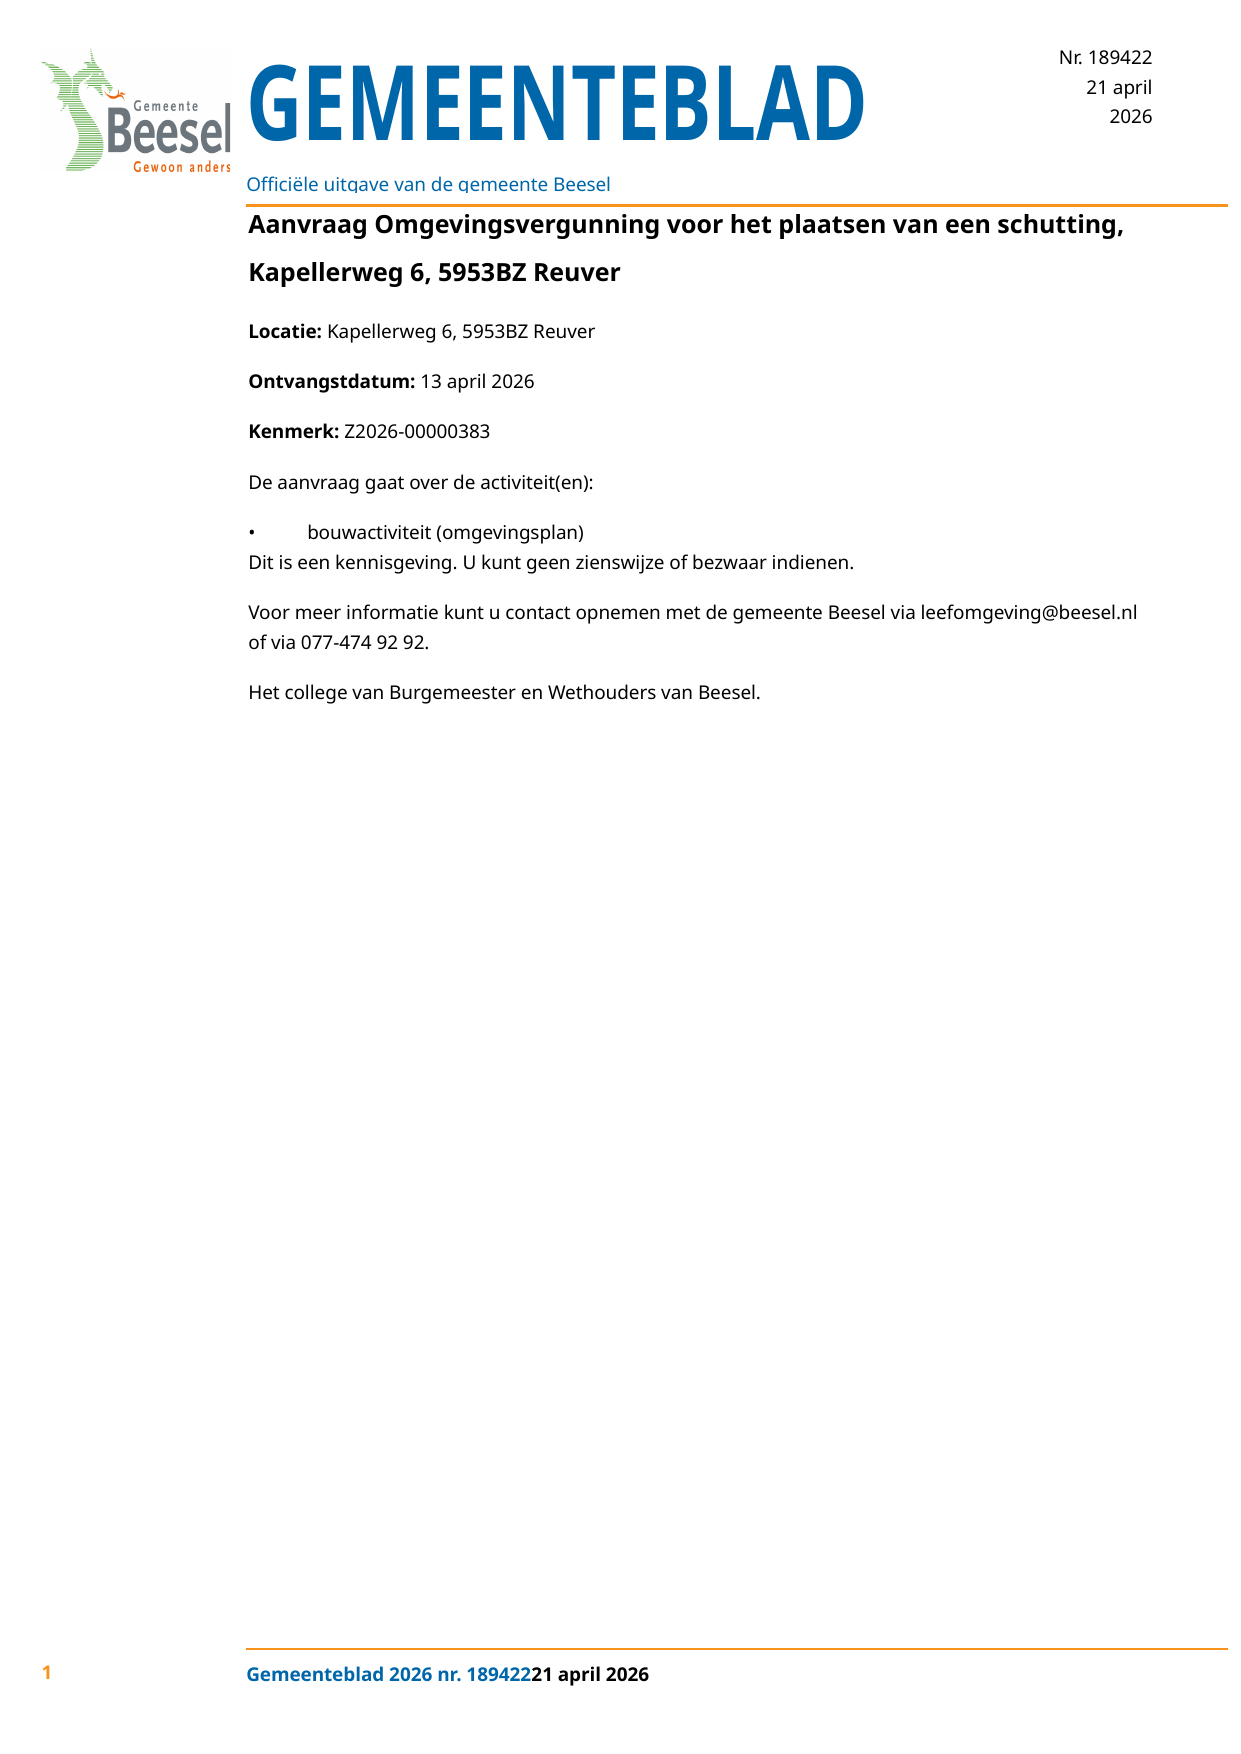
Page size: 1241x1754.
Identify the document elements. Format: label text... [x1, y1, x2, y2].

text De aanvraag gaat over de activiteit(en): [248, 469, 1152, 495]
list bouwactiviteit (omgevingsplan) [248, 519, 1152, 545]
text Het college van Burgemeester en Wethouders van Beesel. [248, 679, 1152, 705]
text Voor meer informatie kunt u contact opnemen met de gemeente Beesel via leefomgeving@beesel.nl of via 077-474 92 92. [248, 599, 1152, 655]
text Dit is een kennisgeving. U kunt geen zienswijze of bezwaar indienen. [248, 549, 1152, 575]
text Kenmerk: Z2026-00000383 [248, 419, 1152, 444]
text Locatie: Kapellerweg 6, 5953BZ Reuver [248, 318, 1152, 344]
picture [41, 47, 231, 172]
text Aanvraag Omgevingsvergunning voor het plaatsen van een schutting, Kapellerweg 6, 5953BZ Reuver [248, 207, 1152, 288]
text Ontvangstdatum: 13 april 2026 [248, 368, 1152, 394]
